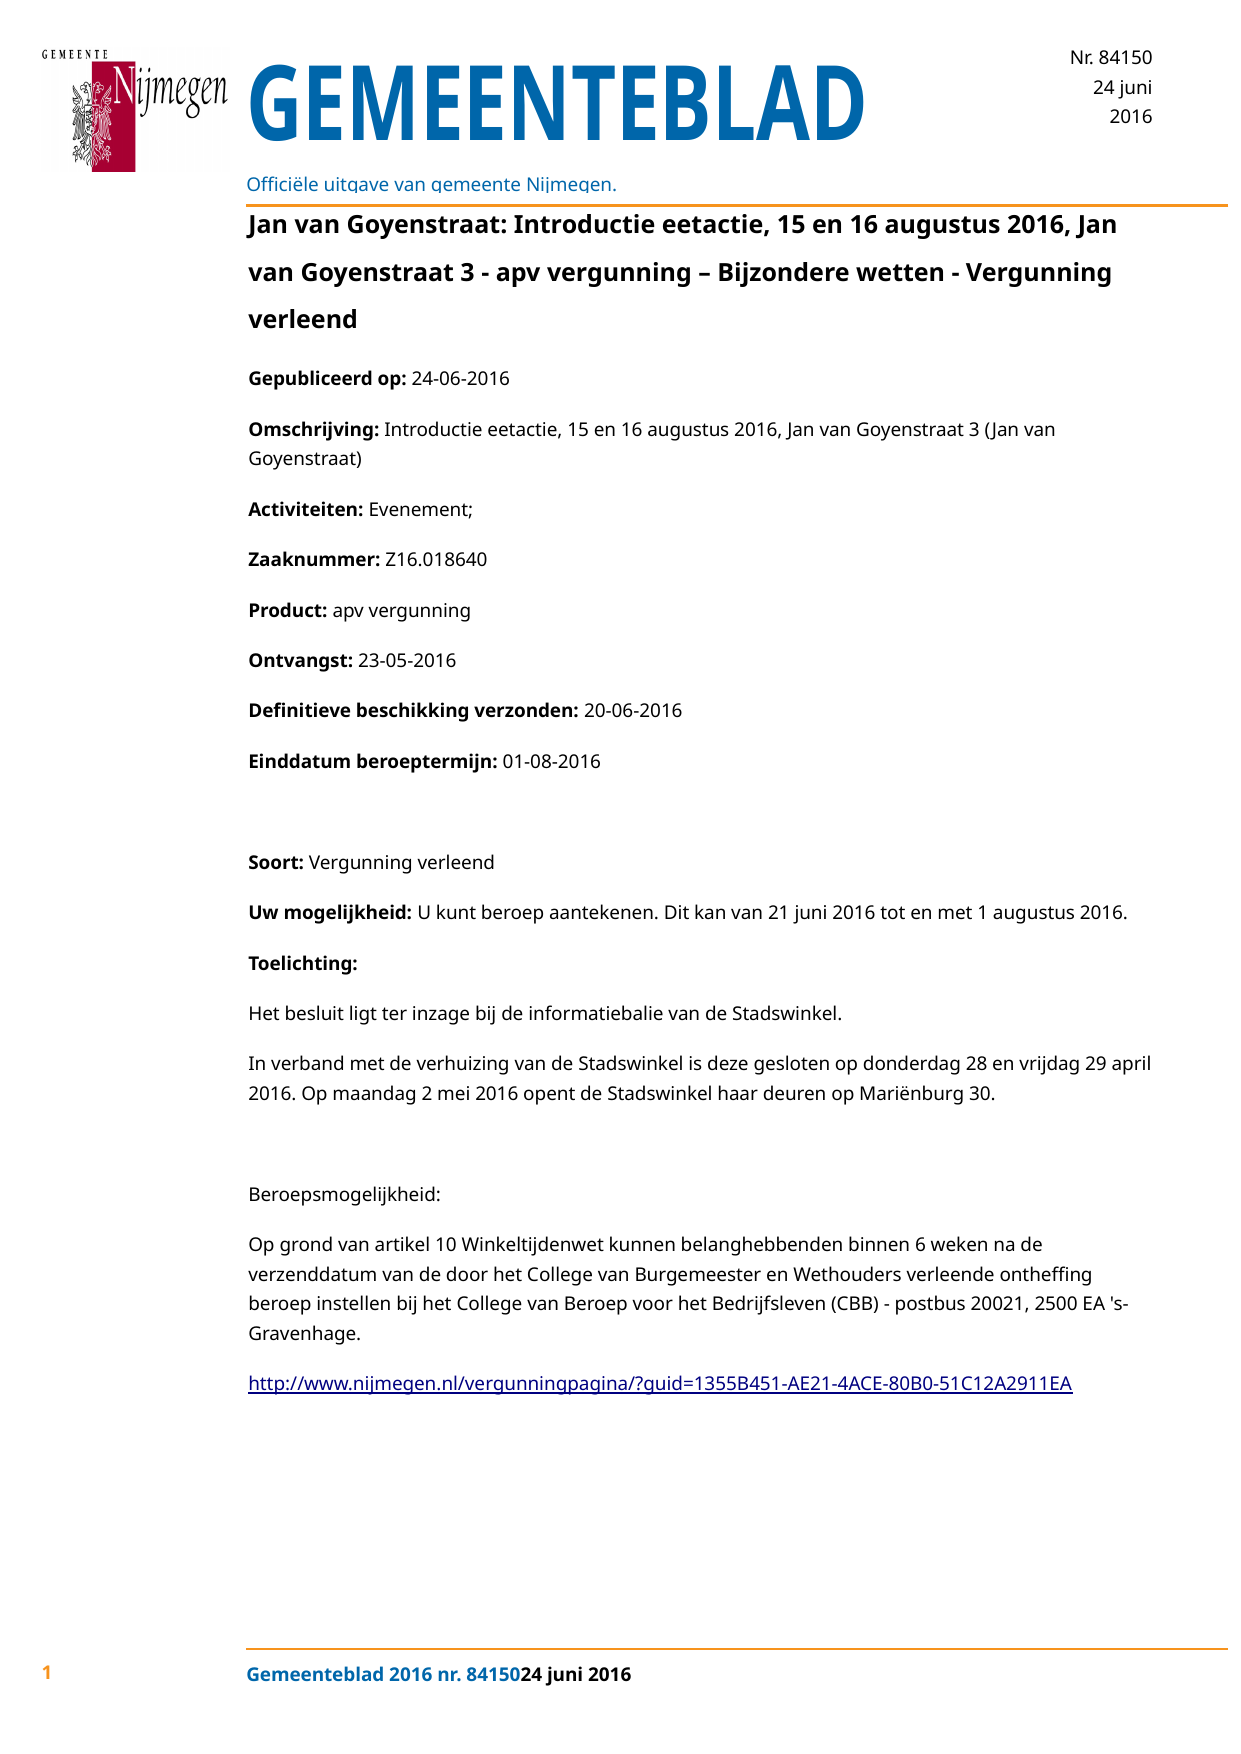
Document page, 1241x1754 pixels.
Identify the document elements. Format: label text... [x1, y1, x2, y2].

text Soort: Vergunning verleend [248, 849, 1152, 874]
text Jan van Goyenstraat: Introductie eetactie, 15 en 16 augustus 2016, Jan van Goyenstraat 3 - apv vergunning – Bijzondere wetten - Vergunning verleend [248, 207, 1152, 336]
text Activiteiten: Evenement; [248, 496, 1152, 522]
text Uw mogelijkheid: U kunt beroep aantekenen. Dit kan van 21 juni 2016 tot en met 1 augustus 2016. [248, 899, 1152, 925]
text Op grond van artikel 10 Winkeltijdenwet kunnen belanghebbenden binnen 6 weken na de verzenddatum van de door het College van Burgemeester en Wethouders verleende ontheffing beroep instellen bij het College van Beroep voor het Bedrijfsleven (CBB) - postbus 20021, 2500 EA 's-Gravenhage. [248, 1231, 1152, 1346]
text Beroepsmogelijkheid: [248, 1181, 1152, 1207]
text Toelichting: [248, 950, 1152, 975]
picture [41, 47, 231, 172]
text Ontvangst: 23-05-2016 [248, 647, 1152, 673]
text Einddatum beroeptermijn: 01-08-2016 [248, 748, 1152, 774]
text Het besluit ligt ter inzage bij de informatiebalie van de Stadswinkel. [248, 1000, 1152, 1026]
text Definitieve beschikking verzonden: 20-06-2016 [248, 698, 1152, 723]
text Zaaknummer: Z16.018640 [248, 546, 1152, 572]
text Gepubliceerd op: 24-06-2016 [248, 366, 1152, 391]
text http://www.nijmegen.nl/vergunningpagina/?guid=1355B451-AE21-4ACE-80B0-51C12A2911EA [248, 1371, 1152, 1396]
text Product: apv vergunning [248, 597, 1152, 622]
text In verband met de verhuizing van de Stadswinkel is deze gesloten op donderdag 28 en vrijdag 29 april 2016. Op maandag 2 mei 2016 opent de Stadswinkel haar deuren op Mariënburg 30. [248, 1051, 1152, 1106]
text Omschrijving: Introductie eetactie, 15 en 16 augustus 2016, Jan van Goyenstraat 3 (Jan van Goyenstraat) [248, 416, 1152, 471]
